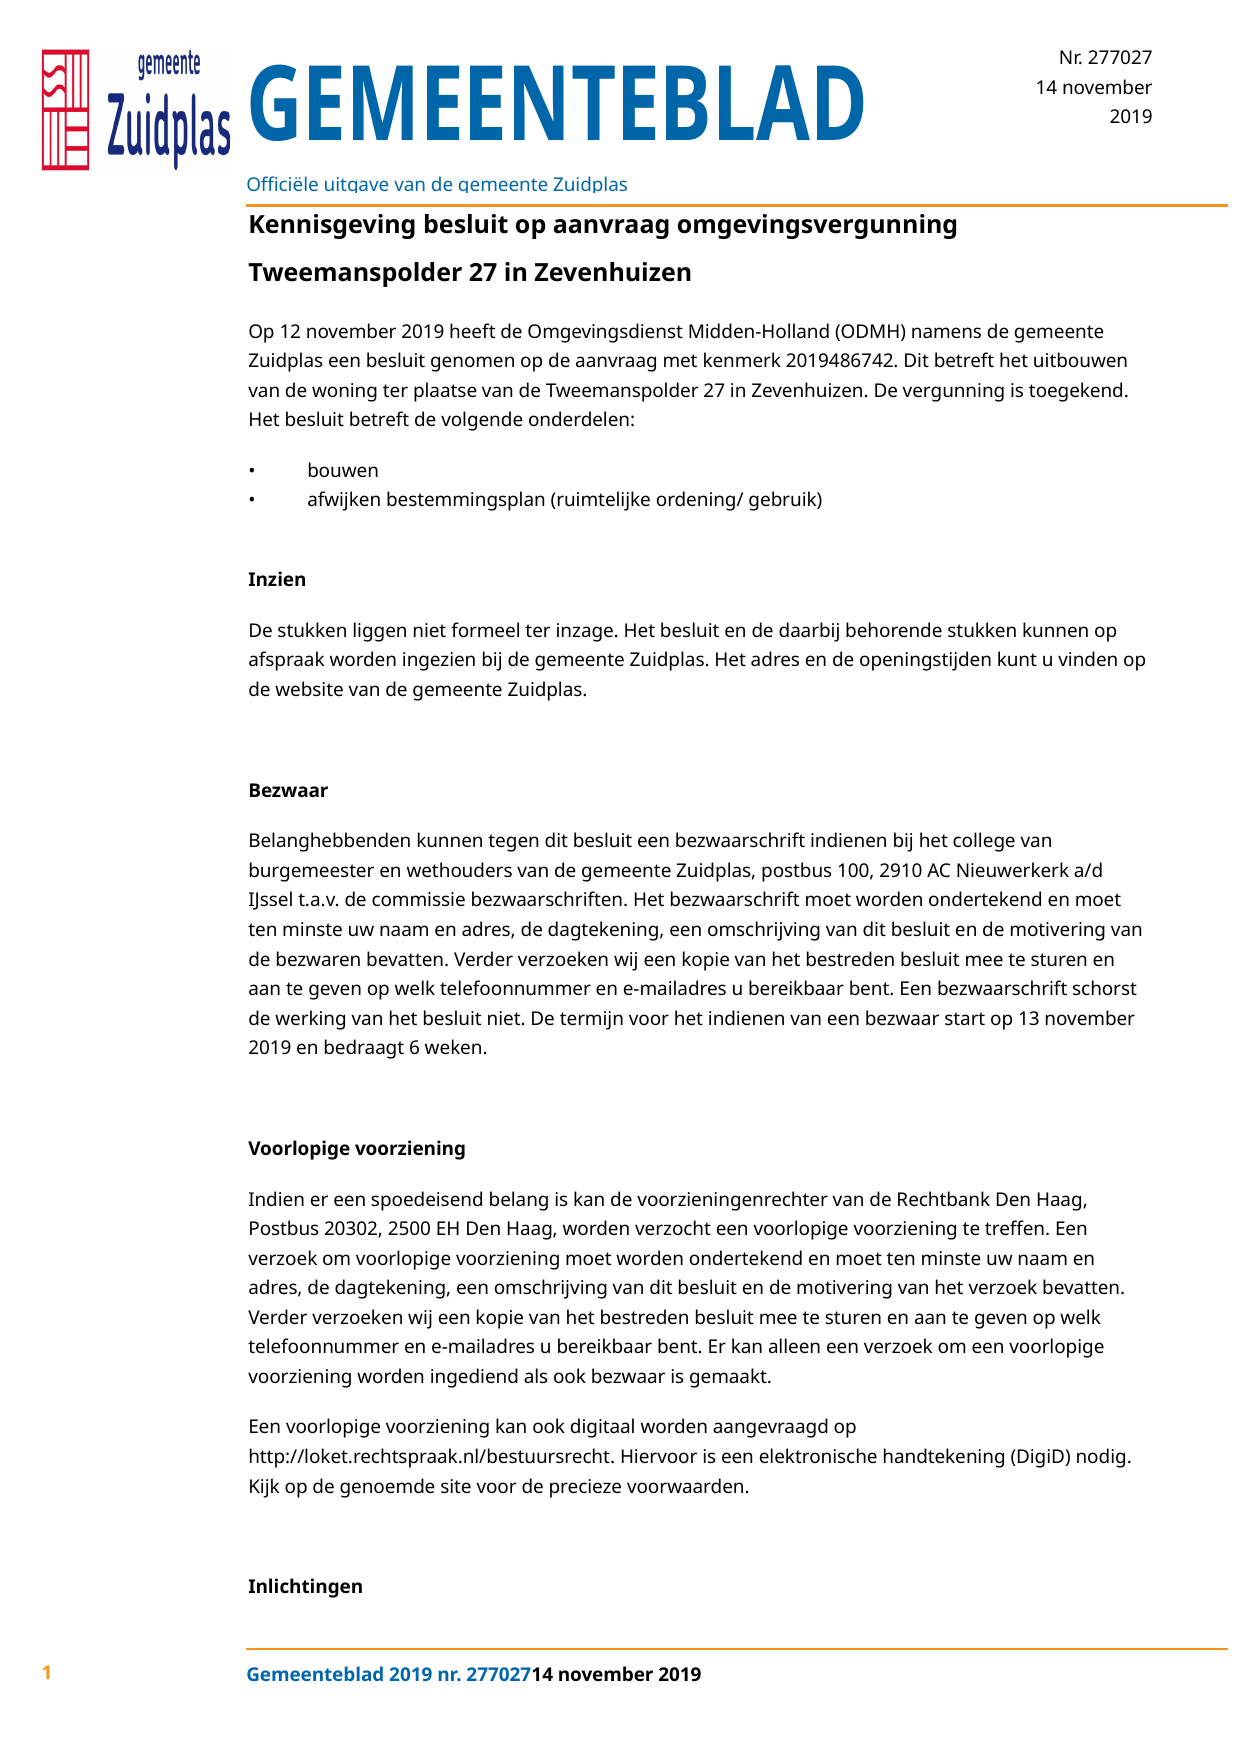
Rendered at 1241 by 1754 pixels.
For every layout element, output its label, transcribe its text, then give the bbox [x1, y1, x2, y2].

text Belanghebbenden kunnen tegen dit besluit een bezwaarschrift indienen bij het college van burgemeester en wethouders van de gemeente Zuidplas, postbus 100, 2910 AC Nieuwerkerk a/d IJssel t.a.v. de commissie bezwaarschriften. Het bezwaarschrift moet worden ondertekend en moet ten minste uw naam en adres, de dagtekening, een omschrijving van dit besluit en de motivering van de bezwaren bevatten. Verder verzoeken wij een kopie van het bestreden besluit mee te sturen en aan te geven op welk telefoonnummer en e-mailadres u bereikbaar bent. Een bezwaarschrift schorst de werking van het besluit niet. De termijn voor het indienen van een bezwaar start op 13 november 2019 en bedraagt 6 weken. [248, 827, 1152, 1060]
text Een voorlopige voorziening kan ook digitaal worden aangevraagd op http://loket.rechtspraak.nl/bestuursrecht. Hiervoor is een elektronische handtekening (DigiD) nodig. Kijk op de genoemde site voor de precieze voorwaarden. [248, 1414, 1152, 1499]
list afwijken bestemmingsplan (ruimtelijke ordening/ gebruik) [248, 487, 1152, 512]
text Indien er een spoedeisend belang is kan de voorzieningenrechter van de Rechtbank Den Haag, Postbus 20302, 2500 EH Den Haag, worden verzocht een voorlopige voorziening te treffen. Een verzoek om voorlopige voorziening moet worden ondertekend en moet ten minste uw naam en adres, de dagtekening, een omschrijving van dit besluit en de motivering van het verzoek bevatten. Verder verzoeken wij een kopie van het bestreden besluit mee te sturen en aan te geven op welk telefoonnummer en e-mailadres u bereikbaar bent. Er kan alleen een verzoek om een voorlopige voorziening worden ingediend als ook bezwaar is gemaakt. [248, 1186, 1152, 1389]
text Voorlopige voorziening [248, 1135, 1152, 1161]
list bouwen [248, 457, 1152, 483]
text Op 12 november 2019 heeft de Omgevingsdienst Midden-Holland (ODMH) namens de gemeente Zuidplas een besluit genomen op de aanvraag met kenmerk 2019486742. Dit betreft het uitbouwen van de woning ter plaatse van de Tweemanspolder 27 in Zevenhuizen. De vergunning is toegekend. Het besluit betreft de volgende onderdelen: [248, 318, 1152, 432]
picture [41, 47, 231, 172]
text Bezwaar [248, 777, 1152, 803]
text Inlichtingen [248, 1574, 1152, 1599]
text De stukken liggen niet formeel ter inzage. Het besluit en de daarbij behorende stukken kunnen op afspraak worden ingezien bij de gemeente Zuidplas. Het adres en de openingstijden kunt u vinden op de website van de gemeente Zuidplas. [248, 617, 1152, 702]
text Inzien [248, 567, 1152, 592]
text Kennisgeving besluit op aanvraag omgevingsvergunning Tweemanspolder 27 in Zevenhuizen [248, 207, 1152, 288]
